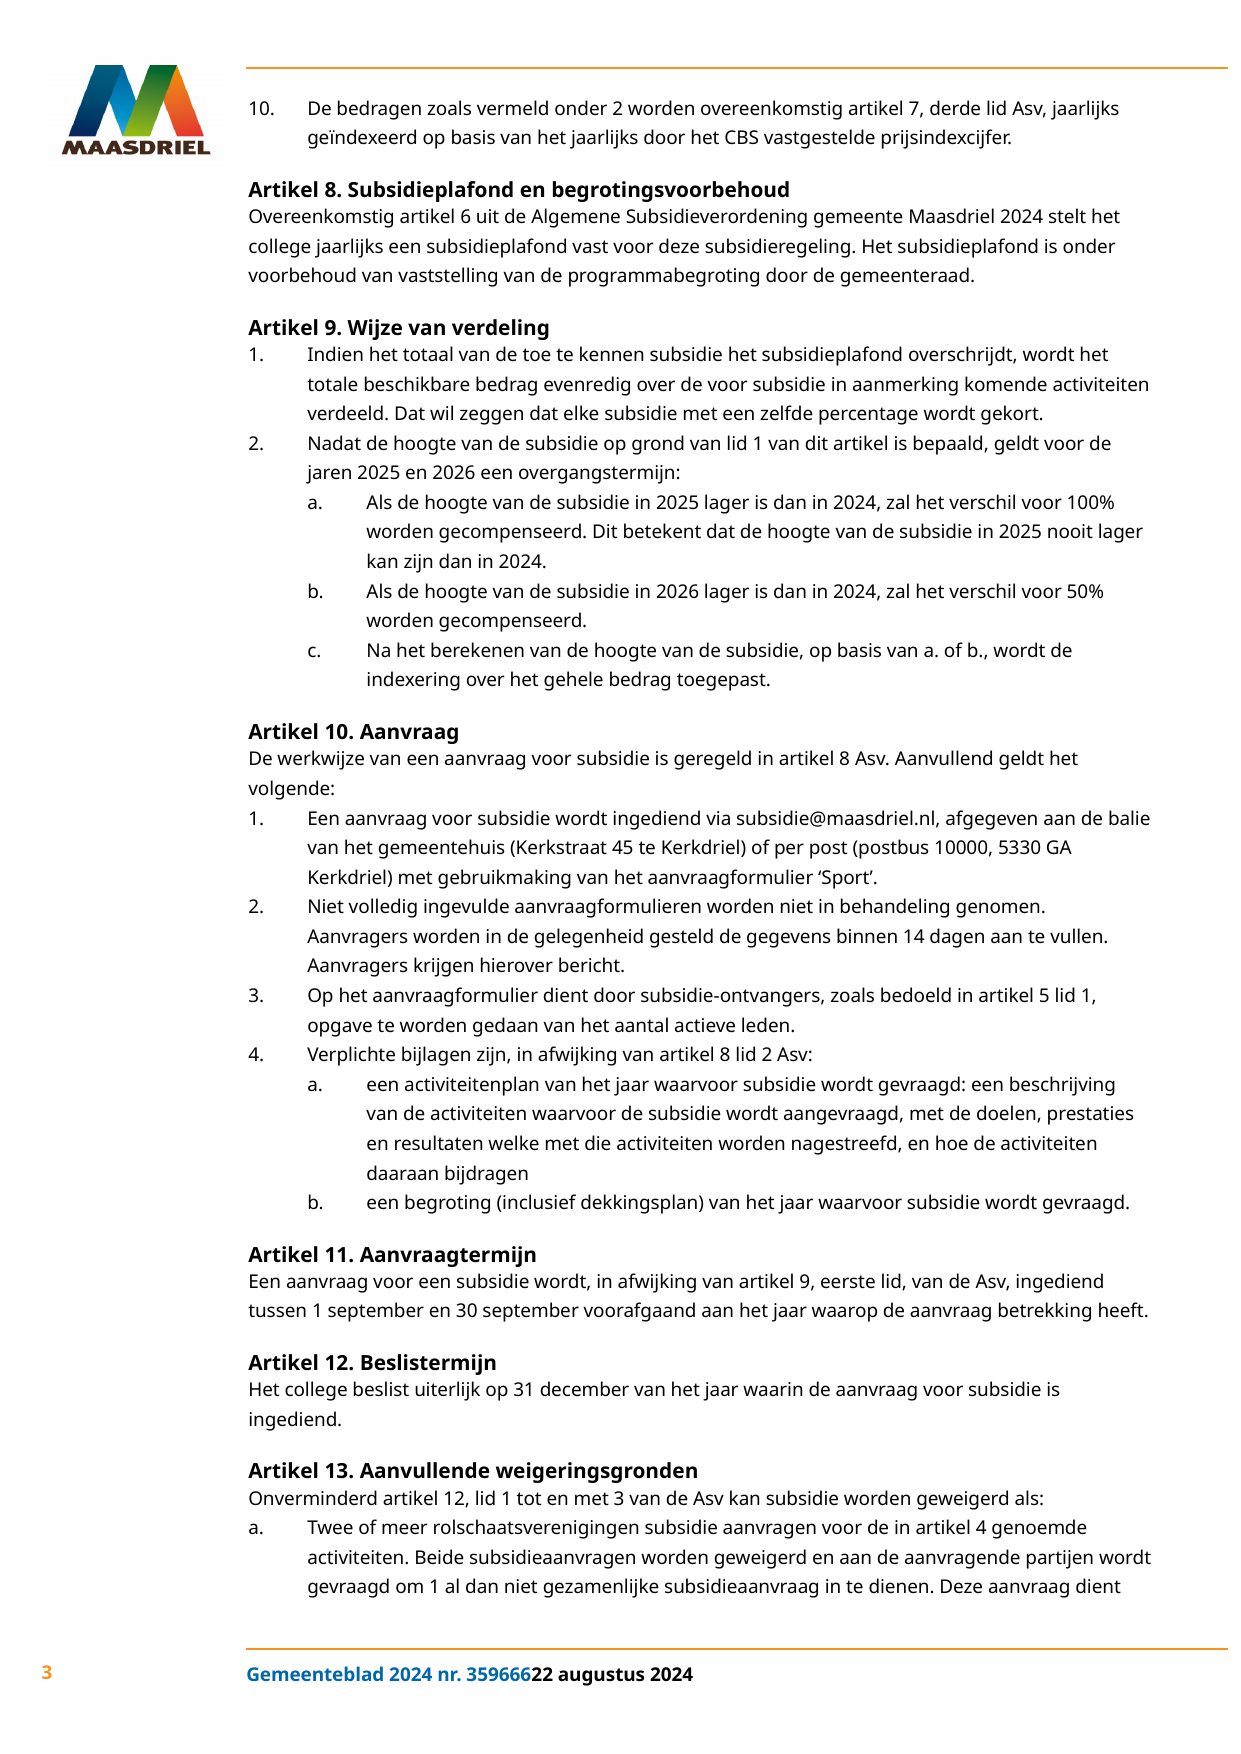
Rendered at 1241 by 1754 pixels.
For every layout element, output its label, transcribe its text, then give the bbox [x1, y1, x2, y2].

picture [41, 47, 231, 172]
text Artikel 11. Aanvraagtermijn [248, 1240, 1152, 1268]
text Het college beslist uiterlijk op 31 december van het jaar waarin de aanvraag voor subsidie is ingediend. [248, 1377, 1152, 1432]
text Overeenkomstig artikel 6 uit de Algemene Subsidieverordening gemeente Maasdriel 2024 stelt het college jaarlijks een subsidieplafond vast voor deze subsidieregeling. Het subsidieplafond is onder voorbehoud van vaststelling van de programmabegroting door de gemeenteraad. [248, 203, 1152, 288]
text Artikel 12. Beslistermijn [248, 1348, 1152, 1377]
list De bedragen zoals vermeld onder 2 worden overeenkomstig artikel 7, derde lid Asv, jaarlijks geïndexeerd op basis van het jaarlijks door het CBS vastgestelde prijsindexcijfer. [248, 95, 1152, 150]
text Een aanvraag voor een subsidie wordt, in afwijking van artikel 9, eerste lid, van de Asv, ingediend tussen 1 september en 30 september voorafgaand aan het jaar waarop de aanvraag betrekking heeft. [248, 1268, 1152, 1323]
text Onverminderd artikel 12, lid 1 tot en met 3 van de Asv kan subsidie worden geweigerd als: [248, 1485, 1152, 1511]
list Indien het totaal van de toe te kennen subsidie het subsidieplafond overschrijdt, wordt het totale beschikbare bedrag evenredig over de voor subsidie in aanmerking komende activiteiten verdeeld. Dat wil zeggen dat elke subsidie met een zelfde percentage wordt gekort. [248, 341, 1152, 426]
text Artikel 10. Aanvraag [248, 717, 1152, 746]
list Niet volledig ingevulde aanvraagformulieren worden niet in behandeling genomen. Aanvragers worden in de gelegenheid gesteld de gegevens binnen 14 dagen aan te vullen. Aanvragers krijgen hierover bericht. [248, 893, 1152, 978]
list Als de hoogte van de subsidie in 2025 lager is dan in 2024, zal het verschil voor 100% worden gecompenseerd. Dit betekent dat de hoogte van de subsidie in 2025 nooit lager kan zijn dan in 2024. [307, 489, 1152, 574]
list Op het aanvraagformulier dient door subsidie-ontvangers, zoals bedoeld in artikel 5 lid 1, opgave te worden gedaan van het aantal actieve leden. [248, 982, 1152, 1037]
list Als de hoogte van de subsidie in 2026 lager is dan in 2024, zal het verschil voor 50% worden gecompenseerd. [307, 578, 1152, 633]
text Artikel 9. Wijze van verdeling [248, 313, 1152, 341]
list Twee of meer rolschaatsverenigingen subsidie aanvragen voor de in artikel 4 genoemde activiteiten. Beide subsidieaanvragen worden geweigerd en aan de aanvragende partijen wordt gevraagd om 1 al dan niet gezamenlijke subsidieaanvraag in te dienen. Deze aanvraag dient [248, 1514, 1152, 1599]
list Nadat de hoogte van de subsidie op grond van lid 1 van dit artikel is bepaald, geldt voor de jaren 2025 en 2026 een overgangstermijn: [248, 430, 1152, 485]
text De werkwijze van een aanvraag voor subsidie is geregeld in artikel 8 Asv. Aanvullend geldt het volgende: [248, 746, 1152, 801]
list Na het berekenen van de hoogte van de subsidie, op basis van a. of b., wordt de indexering over het gehele bedrag toegepast. [307, 637, 1152, 692]
text Artikel 8. Subsidieplafond en begrotingsvoorbehoud [248, 175, 1152, 203]
text Artikel 13. Aanvullende weigeringsgronden [248, 1457, 1152, 1485]
list Een aanvraag voor subsidie wordt ingediend via subsidie@maasdriel.nl, afgegeven aan de balie van het gemeentehuis (Kerkstraat 45 te Kerkdriel) of per post (postbus 10000, 5330 GA Kerkdriel) met gebruikmaking van het aanvraagformulier ‘Sport’. [248, 805, 1152, 889]
list Verplichte bijlagen zijn, in afwijking van artikel 8 lid 2 Asv: [248, 1041, 1152, 1067]
list een begroting (inclusief dekkingsplan) van het jaar waarvoor subsidie wordt gevraagd. [307, 1189, 1152, 1215]
list een activiteitenplan van het jaar waarvoor subsidie wordt gevraagd: een beschrijving van de activiteiten waarvoor de subsidie wordt aangevraagd, met de doelen, prestaties en resultaten welke met die activiteiten worden nagestreefd, en hoe de activiteiten daaraan bijdragen [307, 1071, 1152, 1185]
